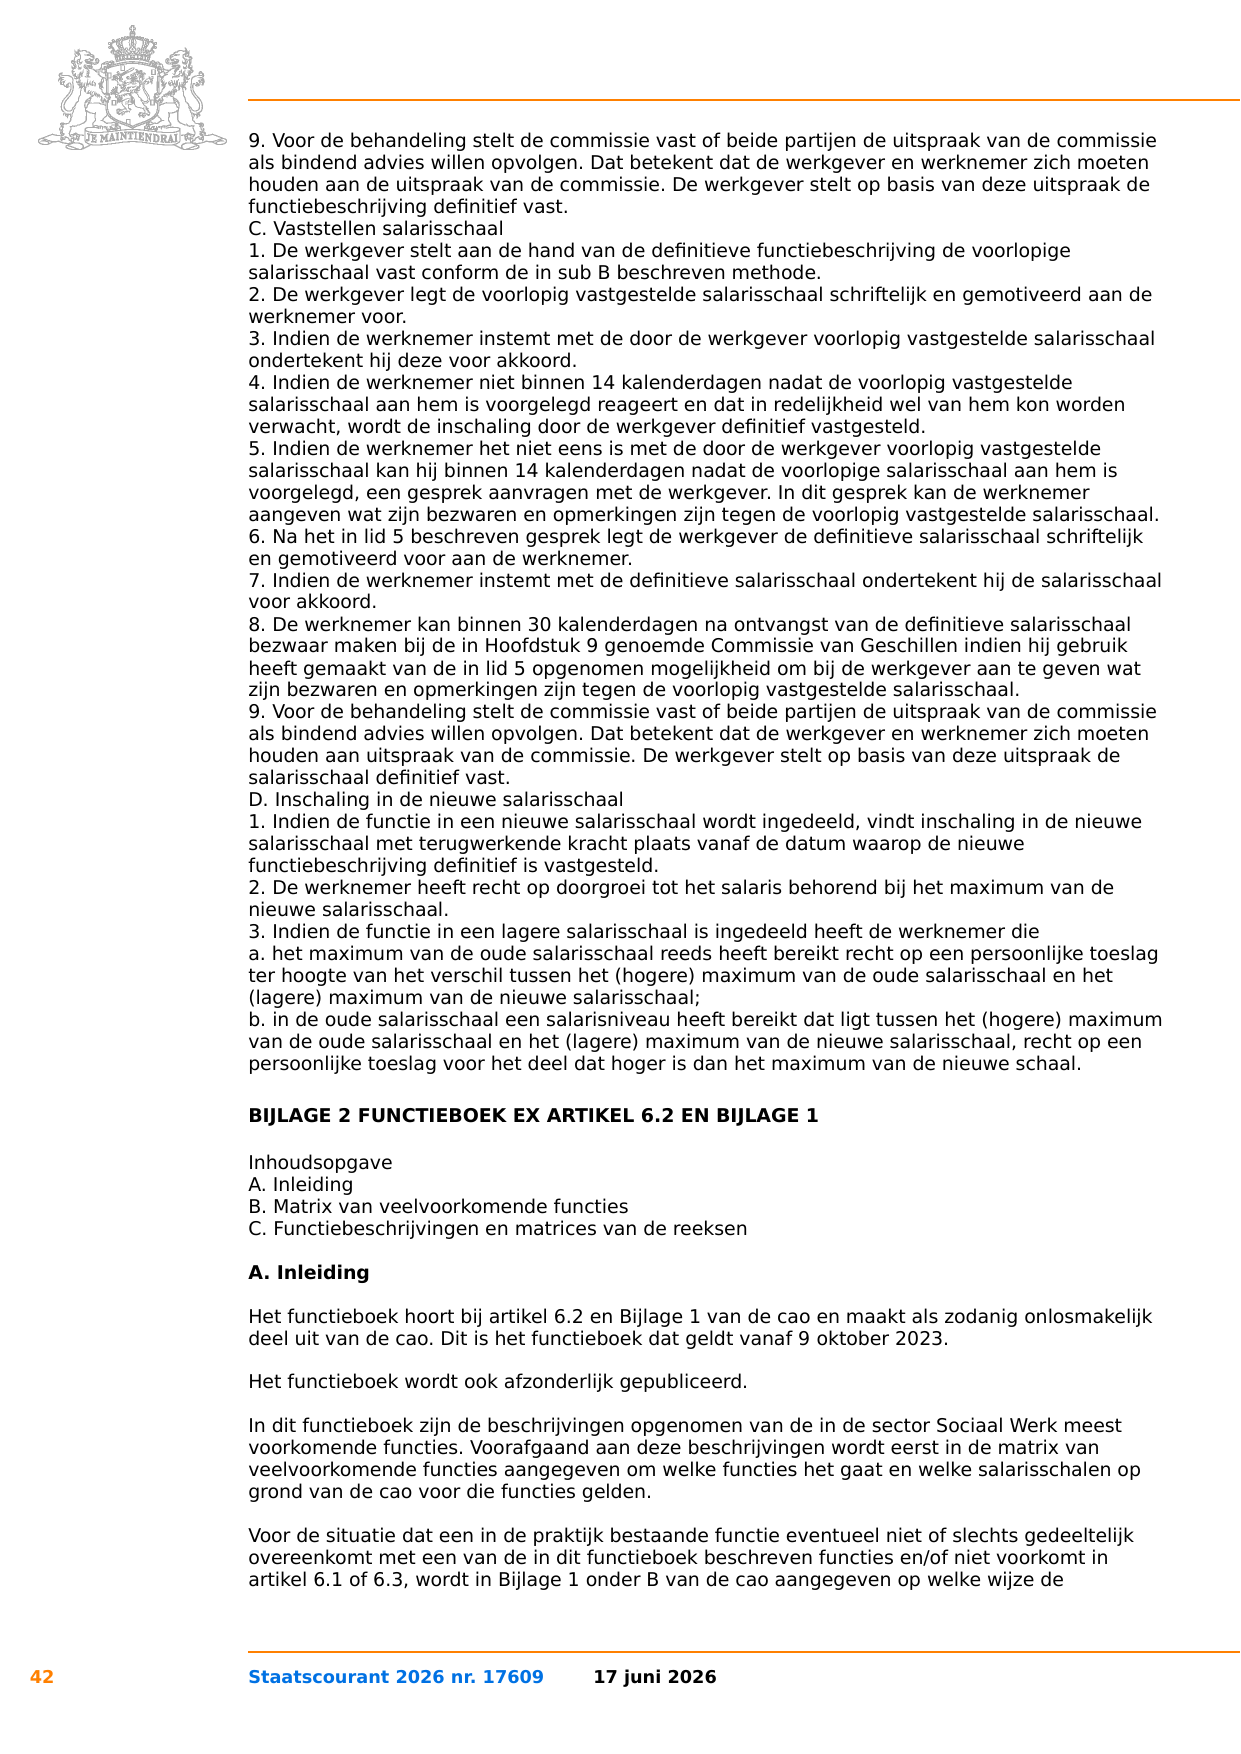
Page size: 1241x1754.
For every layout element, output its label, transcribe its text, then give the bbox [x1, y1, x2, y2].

text A. Inleiding [248, 1174, 1163, 1196]
subtitle A. Inleiding [248, 1262, 1163, 1284]
text 1. Indien de functie in een nieuwe salarisschaal wordt ingedeeld, vindt inschaling in de nieuwe salarisschaal met terugwerkende kracht plaats vanaf de datum waarop de nieuwe functiebeschrijving definitief is vastgesteld. [248, 811, 1163, 877]
text 6. Na het in lid 5 beschreven gesprek legt de werkgever de definitieve salarisschaal schriftelijk en gemotiveerd voor aan de werknemer. [248, 526, 1163, 569]
text b. in de oude salarisschaal een salarisniveau heeft bereikt dat ligt tussen het (hogere) maximum van de oude salarisschaal en het (lagere) maximum van de nieuwe salarisschaal, recht op een persoonlijke toeslag voor het deel dat hoger is dan het maximum van de nieuwe schaal. [248, 1009, 1163, 1075]
picture [38, 25, 227, 150]
text D. Inschaling in de nieuwe salarisschaal [248, 789, 1163, 811]
text Inhoudsopgave [248, 1152, 1163, 1174]
text 3. Indien de werknemer instemt met de door de werkgever voorlopig vastgestelde salarisschaal ondertekent hij deze voor akkoord. [248, 328, 1163, 372]
text In dit functieboek zijn de beschrijvingen opgenomen van de in de sector Sociaal Werk meest voorkomende functies. Voorafgaand aan deze beschrijvingen wordt eerst in de matrix van veelvoorkomende functies aangegeven om welke functies het gaat en welke salarisschalen op grond van de cao voor die functies gelden. [248, 1415, 1163, 1503]
text a. het maximum van de oude salarisschaal reeds heeft bereikt recht op een persoonlijke toeslag ter hoogte van het verschil tussen het (hogere) maximum van de oude salarisschaal en het (lagere) maximum van de nieuwe salarisschaal; [248, 943, 1163, 1009]
text 1. De werkgever stelt aan de hand van de definitieve functiebeschrijving de voorlopige salarisschaal vast conform de in sub B beschreven methode. [248, 240, 1163, 284]
subtitle BIJLAGE 2 FUNCTIEBOEK EX ARTIKEL 6.2 EN BIJLAGE 1 [248, 1105, 1163, 1127]
text Het functieboek hoort bij artikel 6.2 en Bijlage 1 van de cao en maakt als zodanig onlosmakelijk deel uit van de cao. Dit is het functieboek dat geldt vanaf 9 oktober 2023. [248, 1306, 1163, 1349]
text 3. Indien de functie in een lagere salarisschaal is ingedeeld heeft de werknemer die [248, 921, 1163, 943]
text 4. Indien de werknemer niet binnen 14 kalenderdagen nadat de voorlopig vastgestelde salarisschaal aan hem is voorgelegd reageert en dat in redelijkheid wel van hem kon worden verwacht, wordt de inschaling door de werkgever definitief vastgesteld. [248, 372, 1163, 438]
text 2. De werknemer heeft recht op doorgroei tot het salaris behorend bij het maximum van de nieuwe salarisschaal. [248, 877, 1163, 921]
text 9. Voor de behandeling stelt de commissie vast of beide partijen de uitspraak van de commissie als bindend advies willen opvolgen. Dat betekent dat de werkgever en werknemer zich moeten houden aan de uitspraak van de commissie. De werkgever stelt op basis van deze uitspraak de functiebeschrijving definitief vast. [248, 130, 1163, 218]
text 2. De werkgever legt de voorlopig vastgestelde salarisschaal schriftelijk en gemotiveerd aan de werknemer voor. [248, 284, 1163, 328]
text Het functieboek wordt ook afzonderlijk gepubliceerd. [248, 1371, 1163, 1393]
text B. Matrix van veelvoorkomende functies [248, 1196, 1163, 1218]
text 9. Voor de behandeling stelt de commissie vast of beide partijen de uitspraak van de commissie als bindend advies willen opvolgen. Dat betekent dat de werkgever en werknemer zich moeten houden aan uitspraak van de commissie. De werkgever stelt op basis van deze uitspraak de salarisschaal definitief vast. [248, 701, 1163, 789]
text Voor de situatie dat een in de praktijk bestaande functie eventueel niet of slechts gedeeltelijk overeenkomt met een van de in dit functieboek beschreven functies en/of niet voorkomt in artikel 6.1 of 6.3, wordt in Bijlage 1 onder B van de cao aangegeven op welke wijze de [248, 1525, 1163, 1591]
text 7. Indien de werknemer instemt met de definitieve salarisschaal ondertekent hij de salarisschaal voor akkoord. [248, 569, 1163, 613]
text 8. De werknemer kan binnen 30 kalenderdagen na ontvangst van de definitieve salarisschaal bezwaar maken bij de in Hoofdstuk 9 genoemde Commissie van Geschillen indien hij gebruik heeft gemaakt van de in lid 5 opgenomen mogelijkheid om bij de werkgever aan te geven wat zijn bezwaren en opmerkingen zijn tegen de voorlopig vastgestelde salarisschaal. [248, 613, 1163, 701]
text C. Vaststellen salarisschaal [248, 218, 1163, 240]
text C. Functiebeschrijvingen en matrices van de reeksen [248, 1218, 1163, 1240]
text 5. Indien de werknemer het niet eens is met de door de werkgever voorlopig vastgestelde salarisschaal kan hij binnen 14 kalenderdagen nadat de voorlopige salarisschaal aan hem is voorgelegd, een gesprek aanvragen met de werkgever. In dit gesprek kan de werknemer aangeven wat zijn bezwaren en opmerkingen zijn tegen de voorlopig vastgestelde salarisschaal. [248, 438, 1163, 526]
